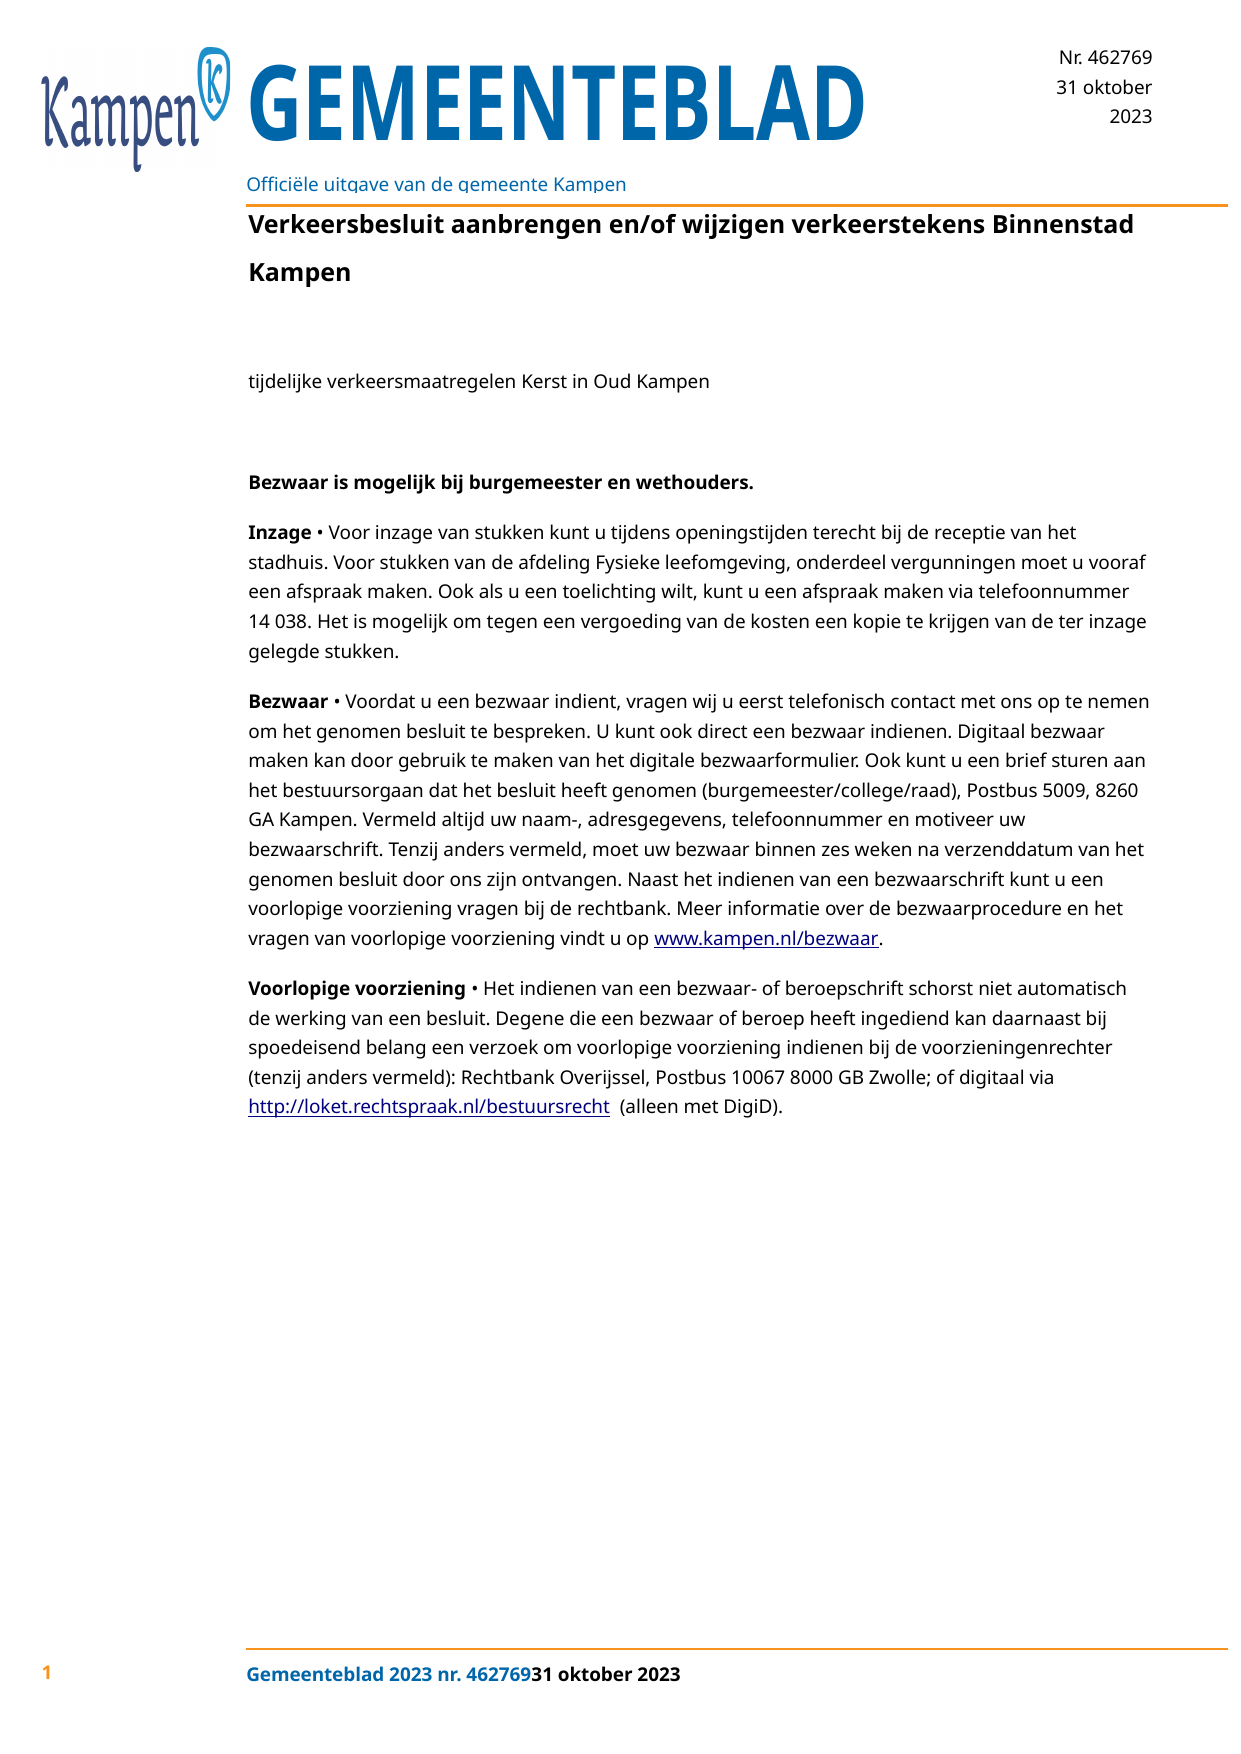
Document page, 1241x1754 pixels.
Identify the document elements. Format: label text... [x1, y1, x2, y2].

text Inzage • Voor inzage van stukken kunt u tijdens openingstijden terecht bij de receptie van het stadhuis. Voor stukken van de afdeling Fysieke leefomgeving, onderdeel vergunningen moet u vooraf een afspraak maken. Ook als u een toelichting wilt, kunt u een afspraak maken via telefoonnummer 14 038. Het is mogelijk om tegen een vergoeding van de kosten een kopie te krijgen van de ter inzage gelegde stukken. [248, 519, 1152, 664]
text tijdelijke verkeersmaatregelen Kerst in Oud Kampen [248, 368, 1152, 394]
text Verkeersbesluit aanbrengen en/of wijzigen verkeerstekens Binnenstad Kampen [248, 207, 1152, 288]
text Bezwaar is mogelijk bij burgemeester en wethouders. [248, 469, 1152, 495]
text Voorlopige voorziening • Het indienen van een bezwaar- of beroepschrift schorst niet automatisch de werking van een besluit. Degene die een bezwaar of beroep heeft ingediend kan daarnaast bij spoedeisend belang een verzoek om voorlopige voorziening indienen bij de voorzieningenrechter (tenzij anders vermeld): Rechtbank Overijssel, Postbus 10067 8000 GB Zwolle; of digitaal via http://loket.rechtspraak.nl/bestuursrecht (alleen met DigiD). [248, 975, 1152, 1119]
text Bezwaar • Voordat u een bezwaar indient, vragen wij u eerst telefonisch contact met ons op te nemen om het genomen besluit te bespreken. U kunt ook direct een bezwaar indienen. Digitaal bezwaar maken kan door gebruik te maken van het digitale bezwaarformulier. Ook kunt u een brief sturen aan het bestuursorgaan dat het besluit heeft genomen (burgemeester/college/raad), Postbus 5009, 8260 GA Kampen. Vermeld altijd uw naam-, adresgegevens, telefoonnummer en motiveer uw bezwaarschrift. Tenzij anders vermeld, moet uw bezwaar binnen zes weken na verzenddatum van het genomen besluit door ons zijn ontvangen. Naast het indienen van een bezwaarschrift kunt u een voorlopige voorziening vragen bij de rechtbank. Meer informatie over de bezwaarprocedure en het vragen van voorlopige voorziening vindt u op www.kampen.nl/bezwaar. [248, 688, 1152, 951]
picture [41, 47, 231, 172]
